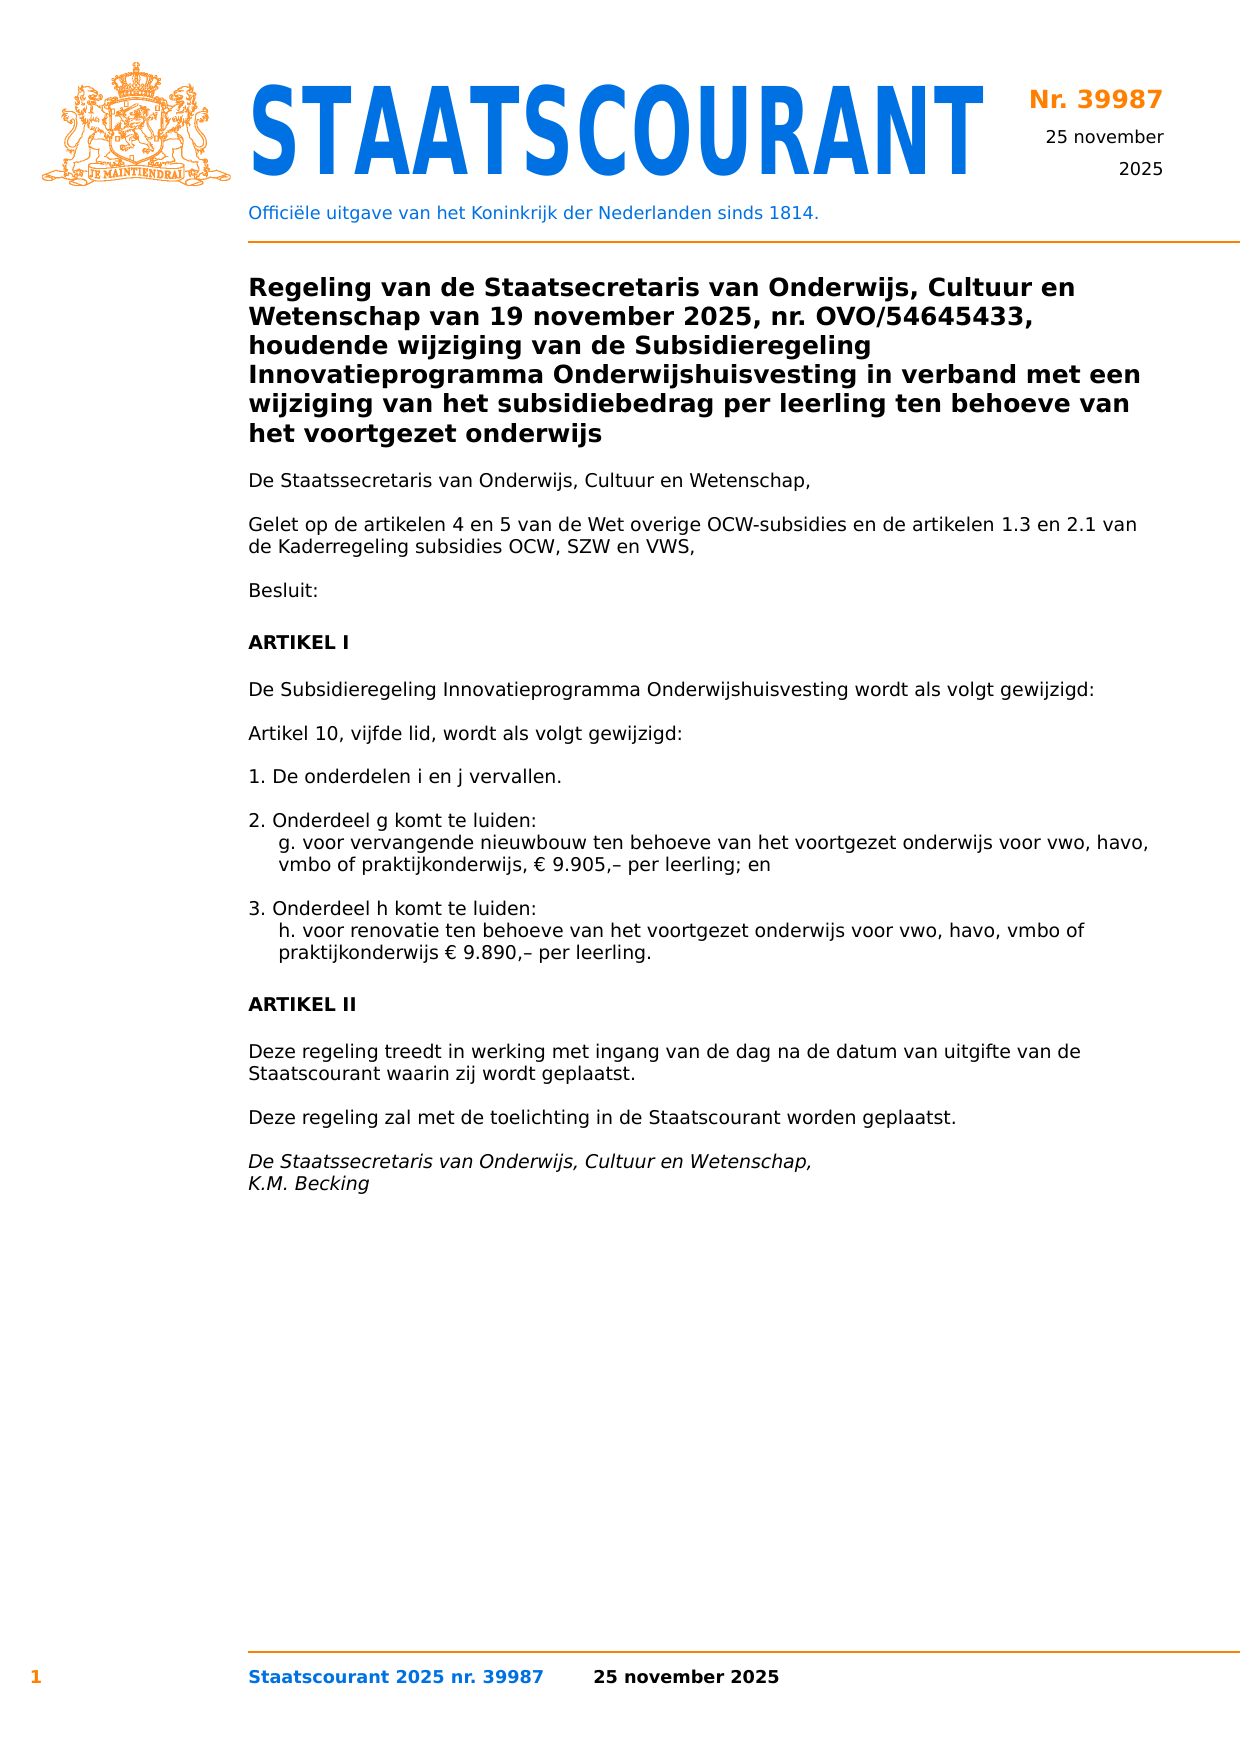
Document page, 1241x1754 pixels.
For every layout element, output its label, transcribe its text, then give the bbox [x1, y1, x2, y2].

text Deze regeling zal met de toelichting in de Staatscourant worden geplaatst. [248, 1107, 1163, 1129]
table_cell Officiële uitgave van het Koninkrijk der Nederlanden sinds 1814. [248, 203, 1240, 241]
picture [41, 62, 231, 186]
text 3. Onderdeel h komt te luiden: [248, 898, 1163, 920]
text De Staatssecretaris van Onderwijs, Cultuur en Wetenschap, K.M. Becking [248, 1151, 1163, 1194]
text Deze regeling treedt in werking met ingang van de dag na de datum van uitgifte van de Staatscourant waarin zij wordt geplaatst. [248, 1041, 1163, 1085]
subtitle ARTIKEL I [248, 632, 1163, 653]
table_header Nr. 39987 [998, 62, 1240, 121]
text 2. Onderdeel g komt te luiden: [248, 810, 1163, 832]
text h. voor renovatie ten behoeve van het voortgezet onderwijs voor vwo, havo, vmbo of praktijkonderwijs € 9.890,– per leerling. [278, 920, 1163, 964]
text 1. De onderdelen i en j vervallen. [248, 766, 1163, 788]
subtitle ARTIKEL II [248, 994, 1163, 1016]
table_header [25, 62, 248, 241]
table_cell 2025 [998, 153, 1240, 203]
text De Staatssecretaris van Onderwijs, Cultuur en Wetenschap, [248, 470, 1163, 492]
text Artikel 10, vijfde lid, wordt als volgt gewijzigd: [248, 722, 1163, 744]
table_cell 25 november [998, 121, 1240, 153]
table_header STAATSCOURANT [248, 62, 998, 203]
text Besluit: [248, 579, 1163, 602]
text g. voor vervangende nieuwbouw ten behoeve van het voortgezet onderwijs voor vwo, havo, vmbo of praktijkonderwijs, € 9.905,– per leerling; en [278, 832, 1163, 876]
text Gelet op de artikelen 4 en 5 van de Wet overige OCW-subsidies en de artikelen 1.3 en 2.1 van de Kaderregeling subsidies OCW, SZW en VWS, [248, 514, 1163, 558]
text De Subsidieregeling Innovatieprogramma Onderwijshuisvesting wordt als volgt gewijzigd: [248, 678, 1163, 701]
subtitle Regeling van de Staatsecretaris van Onderwijs, Cultuur en Wetenschap van 19 november 2025, nr. OVO/54645433, houdende wijziging van de Subsidieregeling Innovatieprogramma Onderwijshuisvesting in verband met een wijziging van het subsidiebedrag per leerling ten behoeve van het voortgezet onderwijs [248, 273, 1163, 448]
